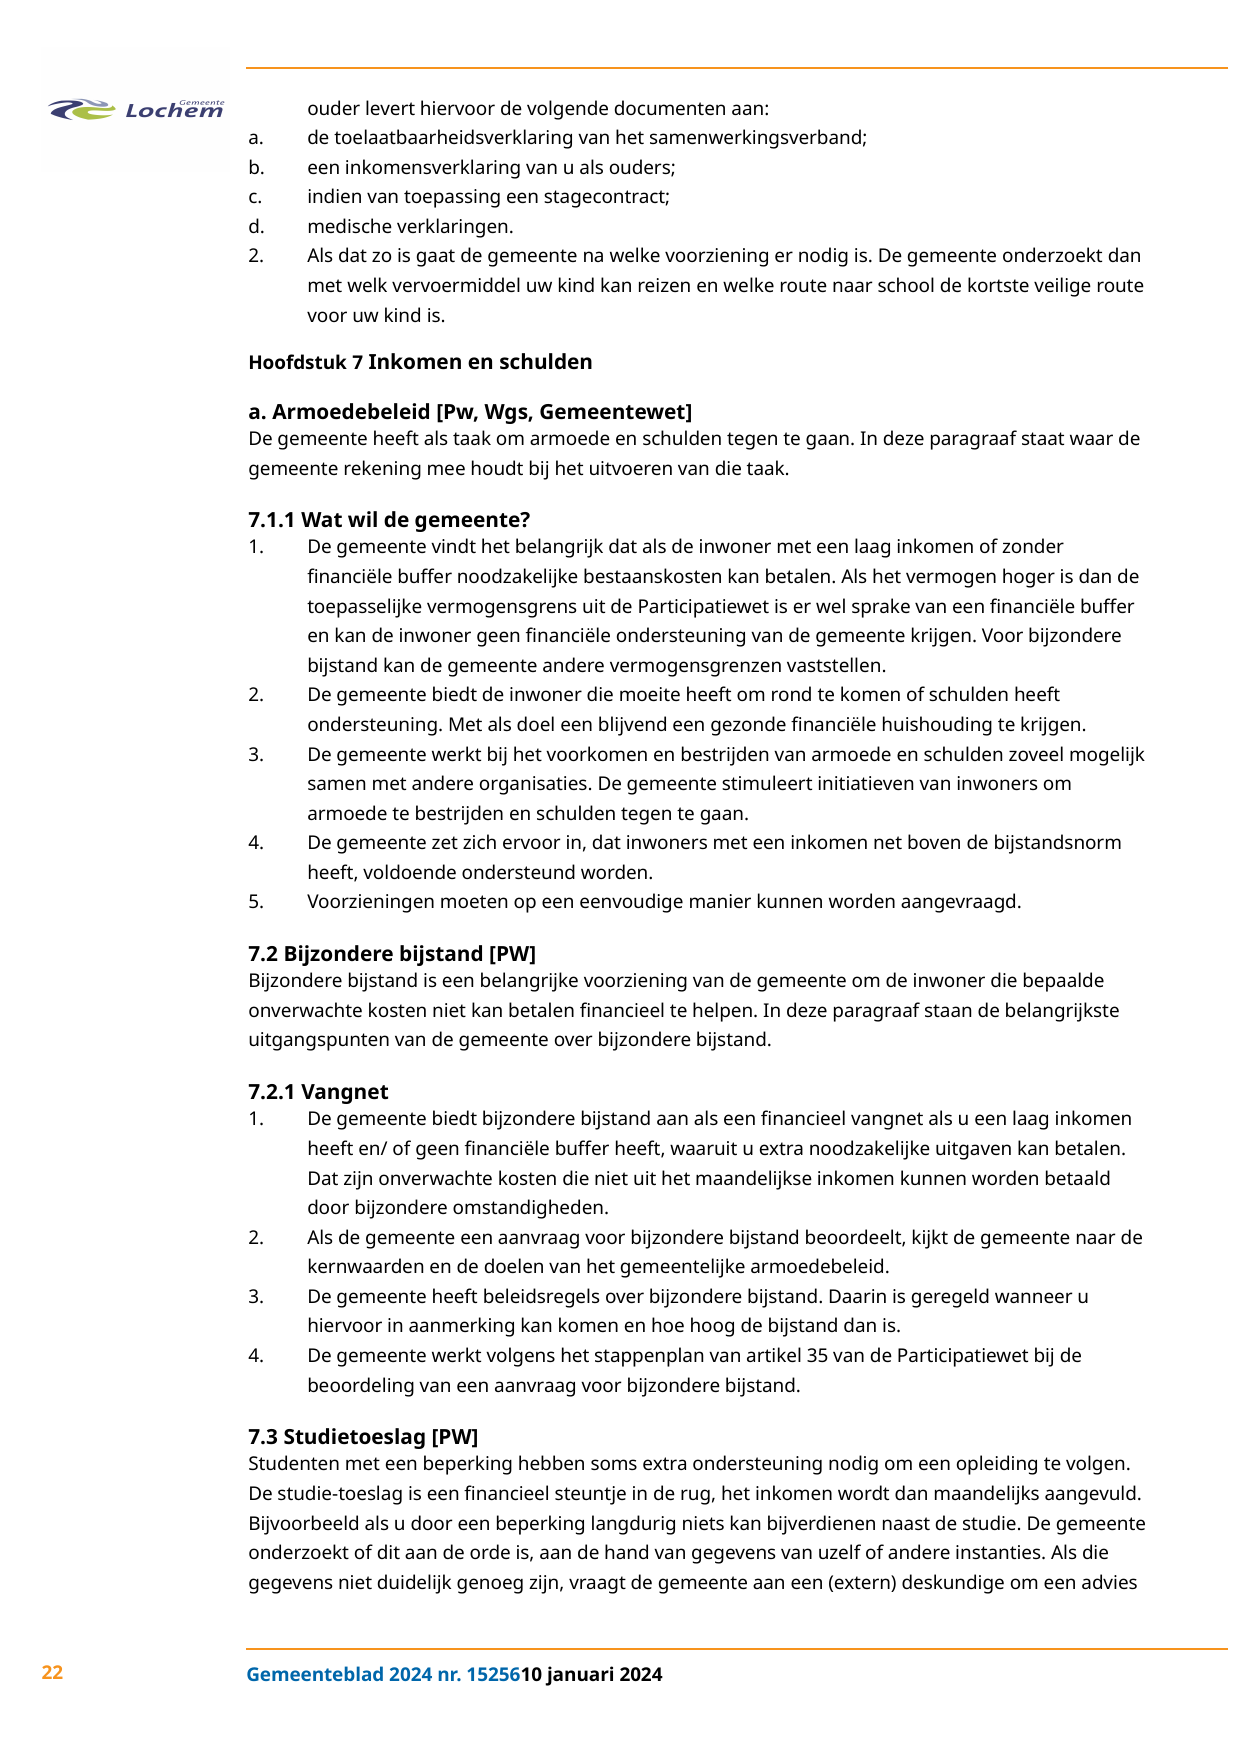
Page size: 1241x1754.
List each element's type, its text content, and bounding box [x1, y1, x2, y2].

list medische verklaringen. [248, 213, 1152, 239]
list een inkomensverklaring van u als ouders; [248, 154, 1152, 180]
list De gemeente vindt het belangrijk dat als de inwoner met een laag inkomen of zonder financiële buffer noodzakelijke bestaanskosten kan betalen. Als het vermogen hoger is dan de toepasselijke vermogensgrens uit de Participatiewet is er wel sprake van een financiële buffer en kan de inwoner geen financiële ondersteuning van de gemeente krijgen. Voor bijzondere bijstand kan de gemeente andere vermogensgrenzen vaststellen. [248, 534, 1152, 678]
list Als de gemeente een aanvraag voor bijzondere bijstand beoordeelt, kijkt de gemeente naar de kernwaarden en de doelen van het gemeentelijke armoedebeleid. [248, 1224, 1152, 1279]
list De gemeente zet zich ervoor in, dat inwoners met een inkomen net boven de bijstandsnorm heeft, voldoende ondersteund worden. [248, 829, 1152, 885]
text Hoofdstuk 7 Inkomen en schulden [248, 347, 1152, 376]
list indien van toepassing een stagecontract; [248, 183, 1152, 209]
text Studenten met een beperking hebben soms extra ondersteuning nodig om een opleiding te volgen. De studie-toeslag is een financieel steuntje in de rug, het inkomen wordt dan maandelijks aangevuld. Bijvoorbeeld als u door een beperking langdurig niets kan bijverdienen naast de studie. De gemeente onderzoekt of dit aan de orde is, aan de hand van gegevens van uzelf of andere instanties. Als die gegevens niet duidelijk genoeg zijn, vraagt de gemeente aan een (extern) deskundige om een advies [248, 1451, 1152, 1595]
text a. Armoedebeleid [Pw, Wgs, Gemeentewet] [248, 397, 1152, 425]
list De gemeente biedt bijzondere bijstand aan als een financieel vangnet als u een laag inkomen heeft en/ of geen financiële buffer heeft, waaruit u extra noodzakelijke uitgaven kan betalen. Dat zijn onverwachte kosten die niet uit het maandelijkse inkomen kunnen worden betaald door bijzondere omstandigheden. [248, 1106, 1152, 1220]
picture [41, 47, 231, 172]
list De gemeente biedt de inwoner die moeite heeft om rond te komen of schulden heeft ondersteuning. Met als doel een blijvend een gezonde financiële huishouding te krijgen. [248, 682, 1152, 737]
text 7.2 Bijzondere bijstand [PW] [248, 939, 1152, 967]
list Voorzieningen moeten op een eenvoudige manier kunnen worden aangevraagd. [248, 889, 1152, 914]
list Als dat zo is gaat de gemeente na welke voorziening er nodig is. De gemeente onderzoekt dan met welk vervoermiddel uw kind kan reizen en welke route naar school de kortste veilige route voor uw kind is. [248, 243, 1152, 328]
text 7.2.1 Vangnet [248, 1077, 1152, 1106]
text 7.3 Studietoeslag [PW] [248, 1422, 1152, 1451]
list ouder levert hiervoor de volgende documenten aan: [248, 95, 1152, 121]
list De gemeente heeft beleidsregels over bijzondere bijstand. Daarin is geregeld wanneer u hiervoor in aanmerking kan komen en hoe hoog de bijstand dan is. [248, 1283, 1152, 1338]
text 7.1.1 Wat wil de gemeente? [248, 505, 1152, 534]
text Bijzondere bijstand is een belangrijke voorziening van de gemeente om de inwoner die bepaalde onverwachte kosten niet kan betalen financieel te helpen. In deze paragraaf staan de belangrijkste uitgangspunten van de gemeente over bijzondere bijstand. [248, 967, 1152, 1052]
list De gemeente werkt bij het voorkomen en bestrijden van armoede en schulden zoveel mogelijk samen met andere organisaties. De gemeente stimuleert initiatieven van inwoners om armoede te bestrijden en schulden tegen te gaan. [248, 741, 1152, 826]
text De gemeente heeft als taak om armoede en schulden tegen te gaan. In deze paragraaf staat waar de gemeente rekening mee houdt bij het uitvoeren van die taak. [248, 425, 1152, 481]
list de toelaatbaarheidsverklaring van het samenwerkingsverband; [248, 124, 1152, 150]
list De gemeente werkt volgens het stappenplan van artikel 35 van de Participatiewet bij de beoordeling van een aanvraag voor bijzondere bijstand. [248, 1342, 1152, 1397]
